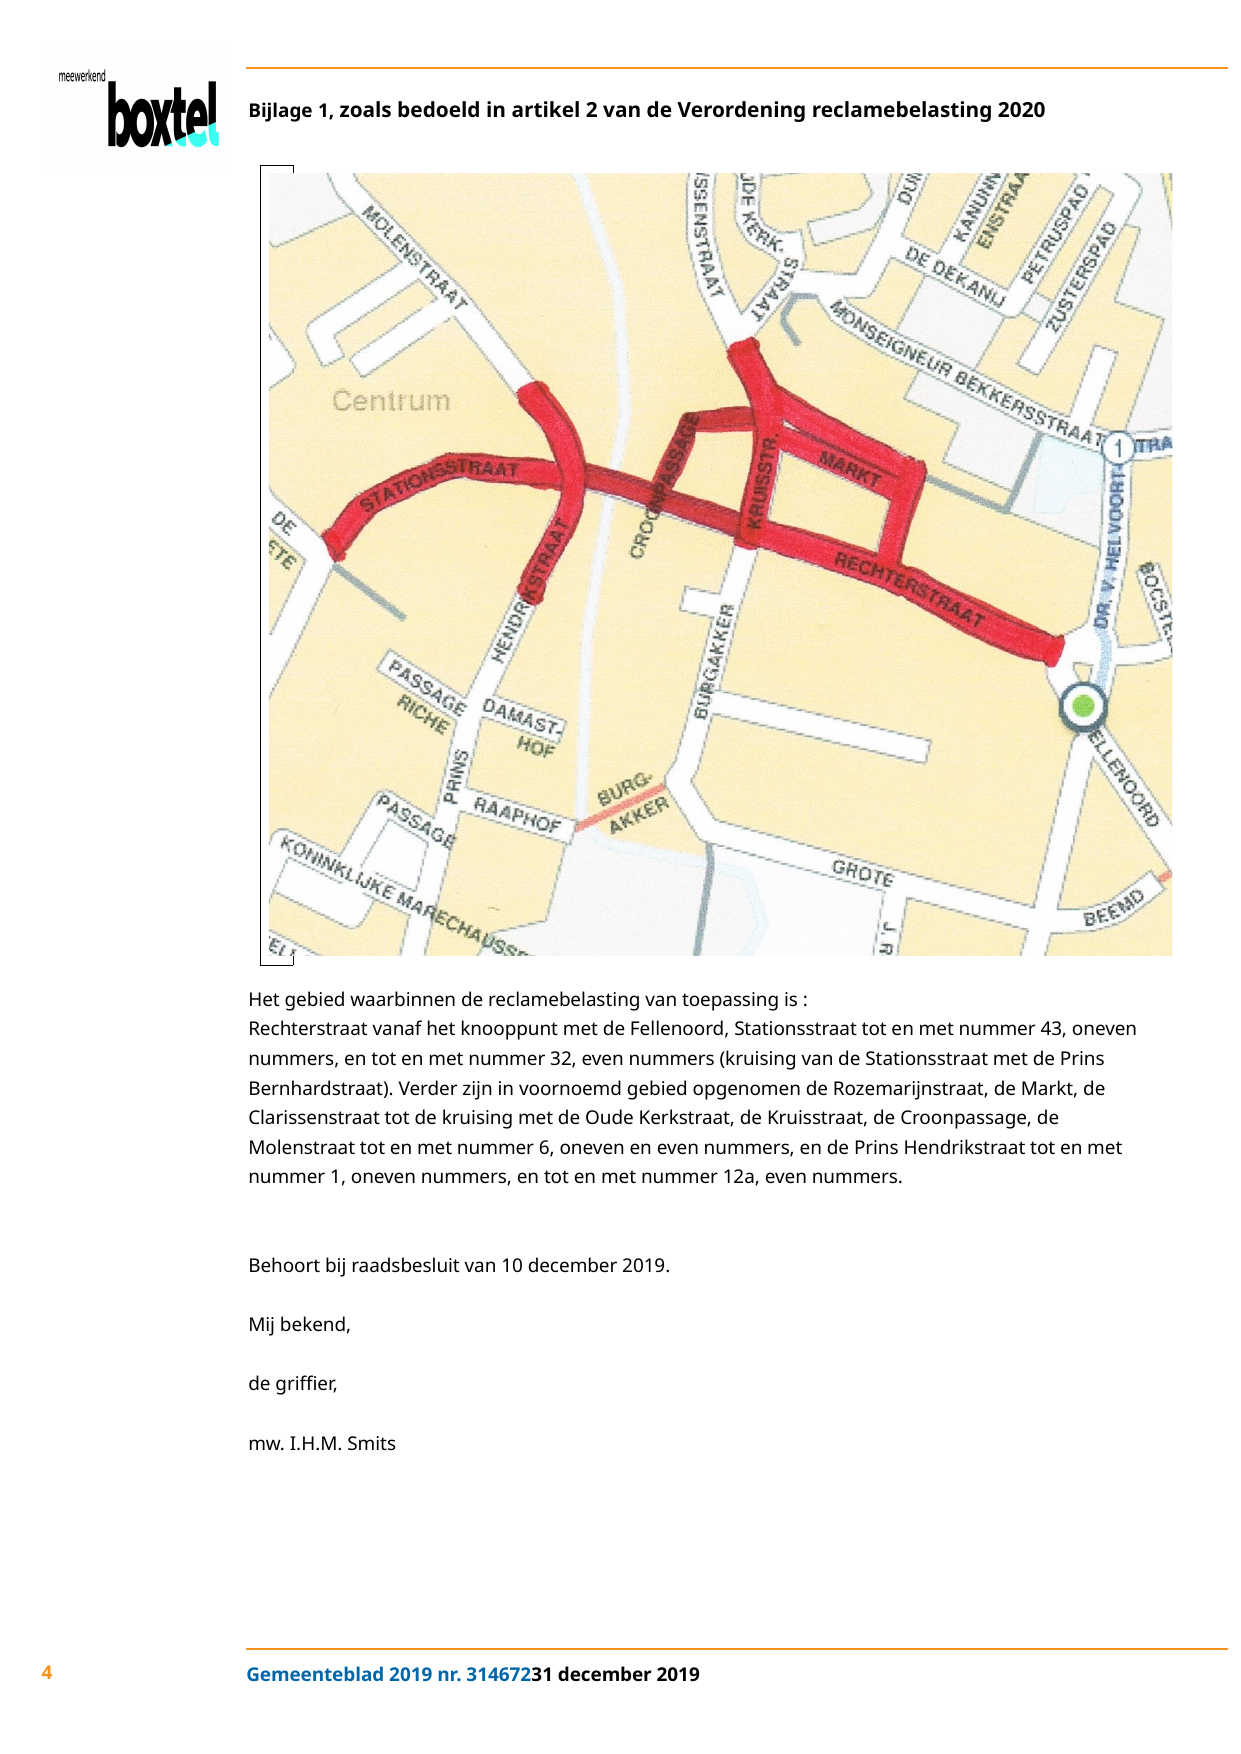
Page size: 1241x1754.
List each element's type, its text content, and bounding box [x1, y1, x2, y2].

text Behoort bij raadsbesluit van 10 december 2019. [248, 1252, 1152, 1278]
text Rechterstraat vanaf het knooppunt met de Fellenoord, Stationsstraat tot en met nummer 43, oneven nummers, en tot en met nummer 32, even nummers (kruising van de Stationsstraat met de Prins Bernhardstraat). Verder zijn in voornoemd gebied opgenomen de Rozemarijnstraat, de Markt, de Clarissenstraat tot de kruising met de Oude Kerkstraat, de Kruisstraat, de Croonpassage, de Molenstraat tot en met nummer 6, oneven en even nummers, en de Prins Hendrikstraat tot en met nummer 1, oneven nummers, en tot en met nummer 12a, even nummers. [248, 1016, 1152, 1189]
text Het gebied waarbinnen de reclamebelasting van toepassing is : [248, 986, 1152, 1012]
picture [268, 173, 1173, 956]
picture [41, 47, 231, 172]
text Bijlage 1, zoals bedoeld in artikel 2 van de Verordening reclamebelasting 2020 [248, 95, 1152, 123]
text mw. I.H.M. Smits [248, 1430, 1152, 1456]
text de griffier, [248, 1371, 1152, 1396]
text Mij bekend, [248, 1311, 1152, 1337]
